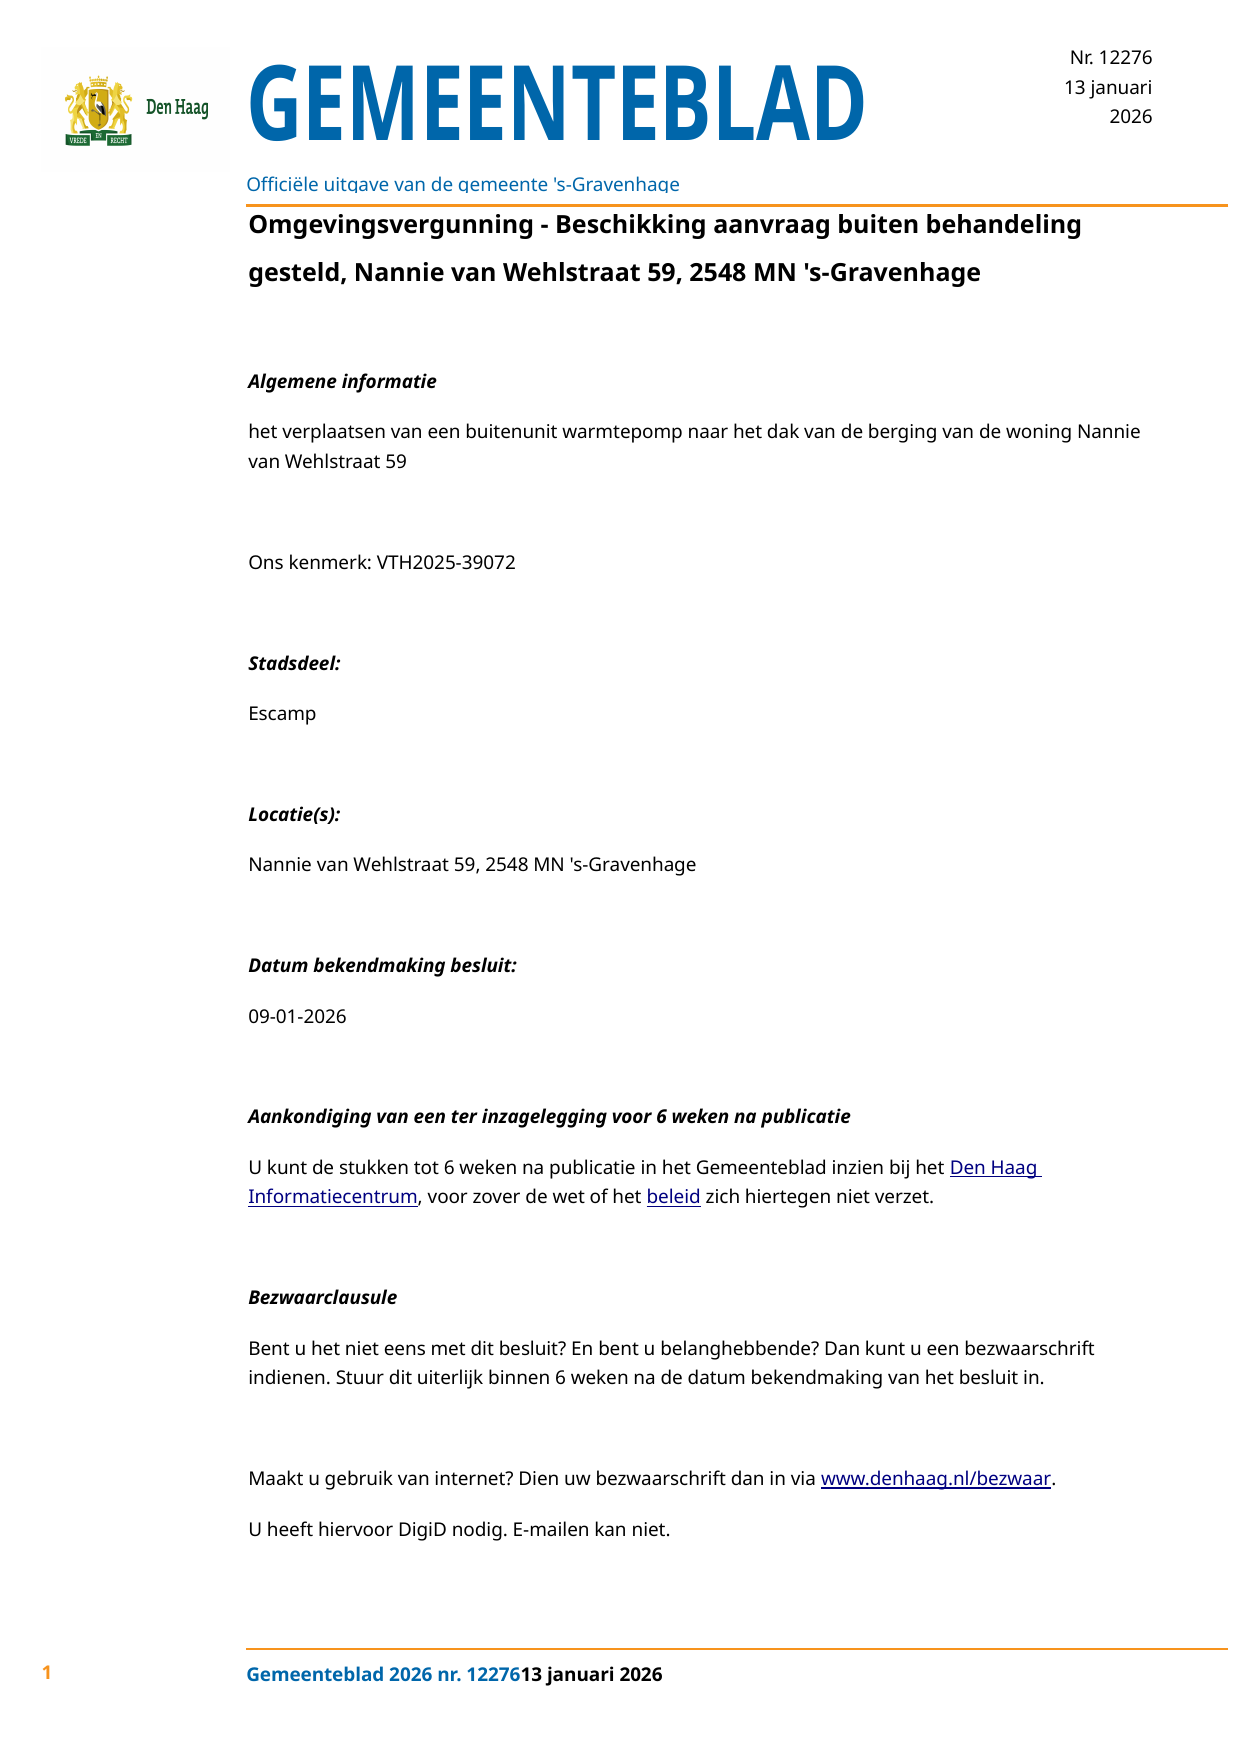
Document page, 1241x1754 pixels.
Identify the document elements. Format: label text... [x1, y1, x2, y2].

text U kunt de stukken tot 6 weken na publicatie in het Gemeenteblad inzien bij het Den Haag Informatiecentrum, voor zover de wet of het beleid zich hiertegen niet verzet. [248, 1154, 1152, 1209]
text Bent u het niet eens met dit besluit? En bent u belanghebbende? Dan kunt u een bezwaarschrift indienen. Stuur dit uiterlijk binnen 6 weken na de datum bekendmaking van het besluit in. [248, 1335, 1152, 1390]
text Maakt u gebruik van internet? Dien uw bezwaarschrift dan in via www.denhaag.nl/bezwaar. [248, 1465, 1152, 1491]
text Ons kenmerk: VTH2025-39072 [248, 549, 1152, 575]
text Algemene informatie [248, 368, 1152, 394]
text Nannie van Wehlstraat 59, 2548 MN 's-Gravenhage [248, 852, 1152, 877]
text U heeft hiervoor DigiD nodig. E-mailen kan niet. [248, 1516, 1152, 1542]
text Aankondiging van een ter inzagelegging voor 6 weken na publicatie [248, 1104, 1152, 1129]
text Escamp [248, 700, 1152, 726]
text Stadsdeel: [248, 650, 1152, 676]
text Locatie(s): [248, 801, 1152, 827]
text het verplaatsen van een buitenunit warmtepomp naar het dak van de berging van de woning Nannie van Wehlstraat 59 [248, 419, 1152, 474]
text Datum bekendmaking besluit: [248, 952, 1152, 978]
text Omgevingsvergunning - Beschikking aanvraag buiten behandeling gesteld, Nannie van Wehlstraat 59, 2548 MN 's-Gravenhage [248, 207, 1152, 288]
picture [41, 47, 231, 172]
text Bezwaarclausule [248, 1284, 1152, 1310]
text 09-01-2026 [248, 1003, 1152, 1029]
